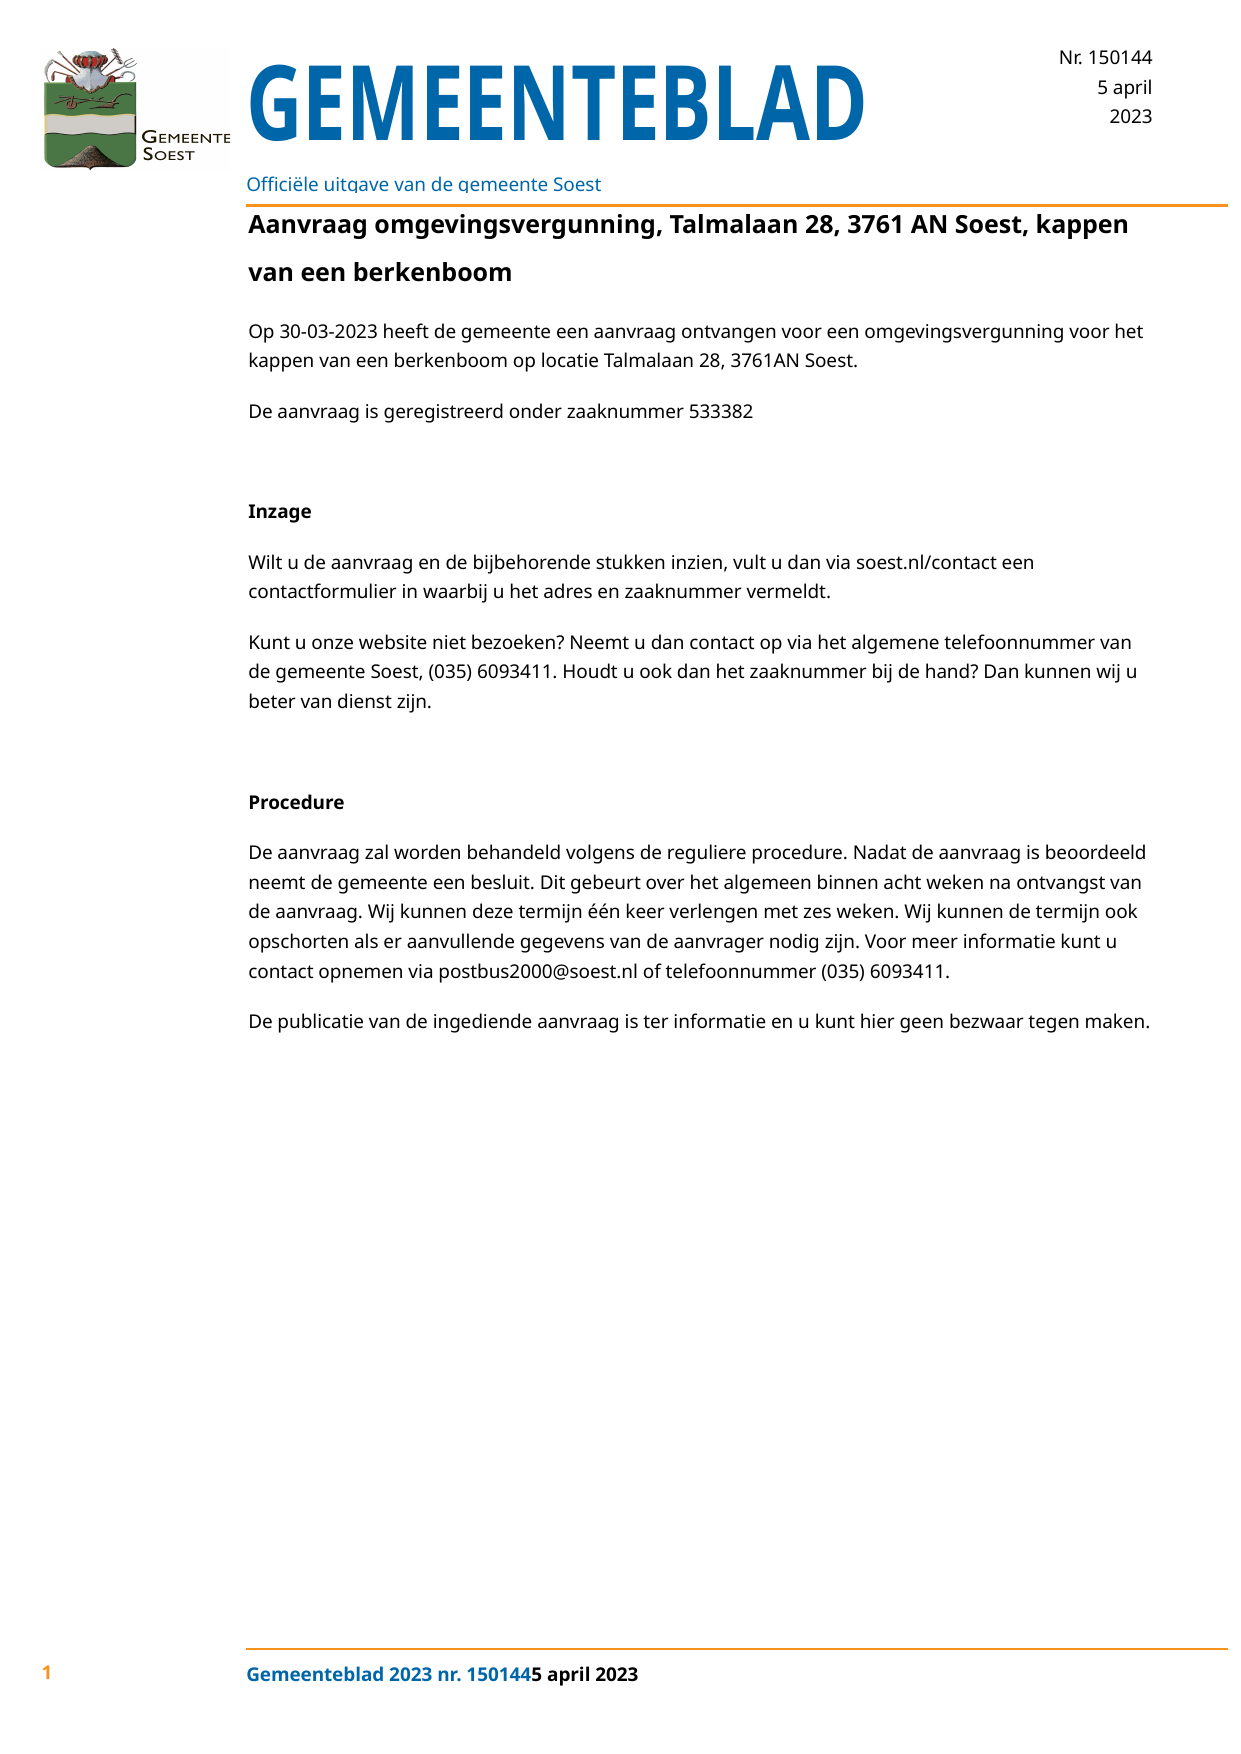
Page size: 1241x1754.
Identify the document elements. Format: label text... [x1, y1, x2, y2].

text Inzage [248, 499, 1152, 524]
text De aanvraag zal worden behandeld volgens de reguliere procedure. Nadat de aanvraag is beoordeeld neemt de gemeente een besluit. Dit gebeurt over het algemeen binnen acht weken na ontvangst van de aanvraag. Wij kunnen deze termijn één keer verlengen met zes weken. Wij kunnen de termijn ook opschorten als er aanvullende gegevens van de aanvrager nodig zijn. Voor meer informatie kunt u contact opnemen via postbus2000@soest.nl of telefoonnummer (035) 6093411. [248, 839, 1152, 984]
text Wilt u de aanvraag en de bijbehorende stukken inzien, vult u dan via soest.nl/contact een contactformulier in waarbij u het adres en zaaknummer vermeldt. [248, 549, 1152, 604]
picture [41, 47, 231, 172]
text Op 30-03-2023 heeft de gemeente een aanvraag ontvangen voor een omgevingsvergunning voor het kappen van een berkenboom op locatie Talmalaan 28, 3761AN Soest. [248, 318, 1152, 373]
text De publicatie van de ingediende aanvraag is ter informatie en u kunt hier geen bezwaar tegen maken. [248, 1008, 1152, 1034]
text De aanvraag is geregistreerd onder zaaknummer 533382 [248, 398, 1152, 424]
text Kunt u onze website niet bezoeken? Neemt u dan contact op via het algemene telefoonnummer van de gemeente Soest, (035) 6093411. Houdt u ook dan het zaaknummer bij de hand? Dan kunnen wij u beter van dienst zijn. [248, 629, 1152, 714]
text Aanvraag omgevingsvergunning, Talmalaan 28, 3761 AN Soest, kappen van een berkenboom [248, 207, 1152, 288]
text Procedure [248, 789, 1152, 815]
